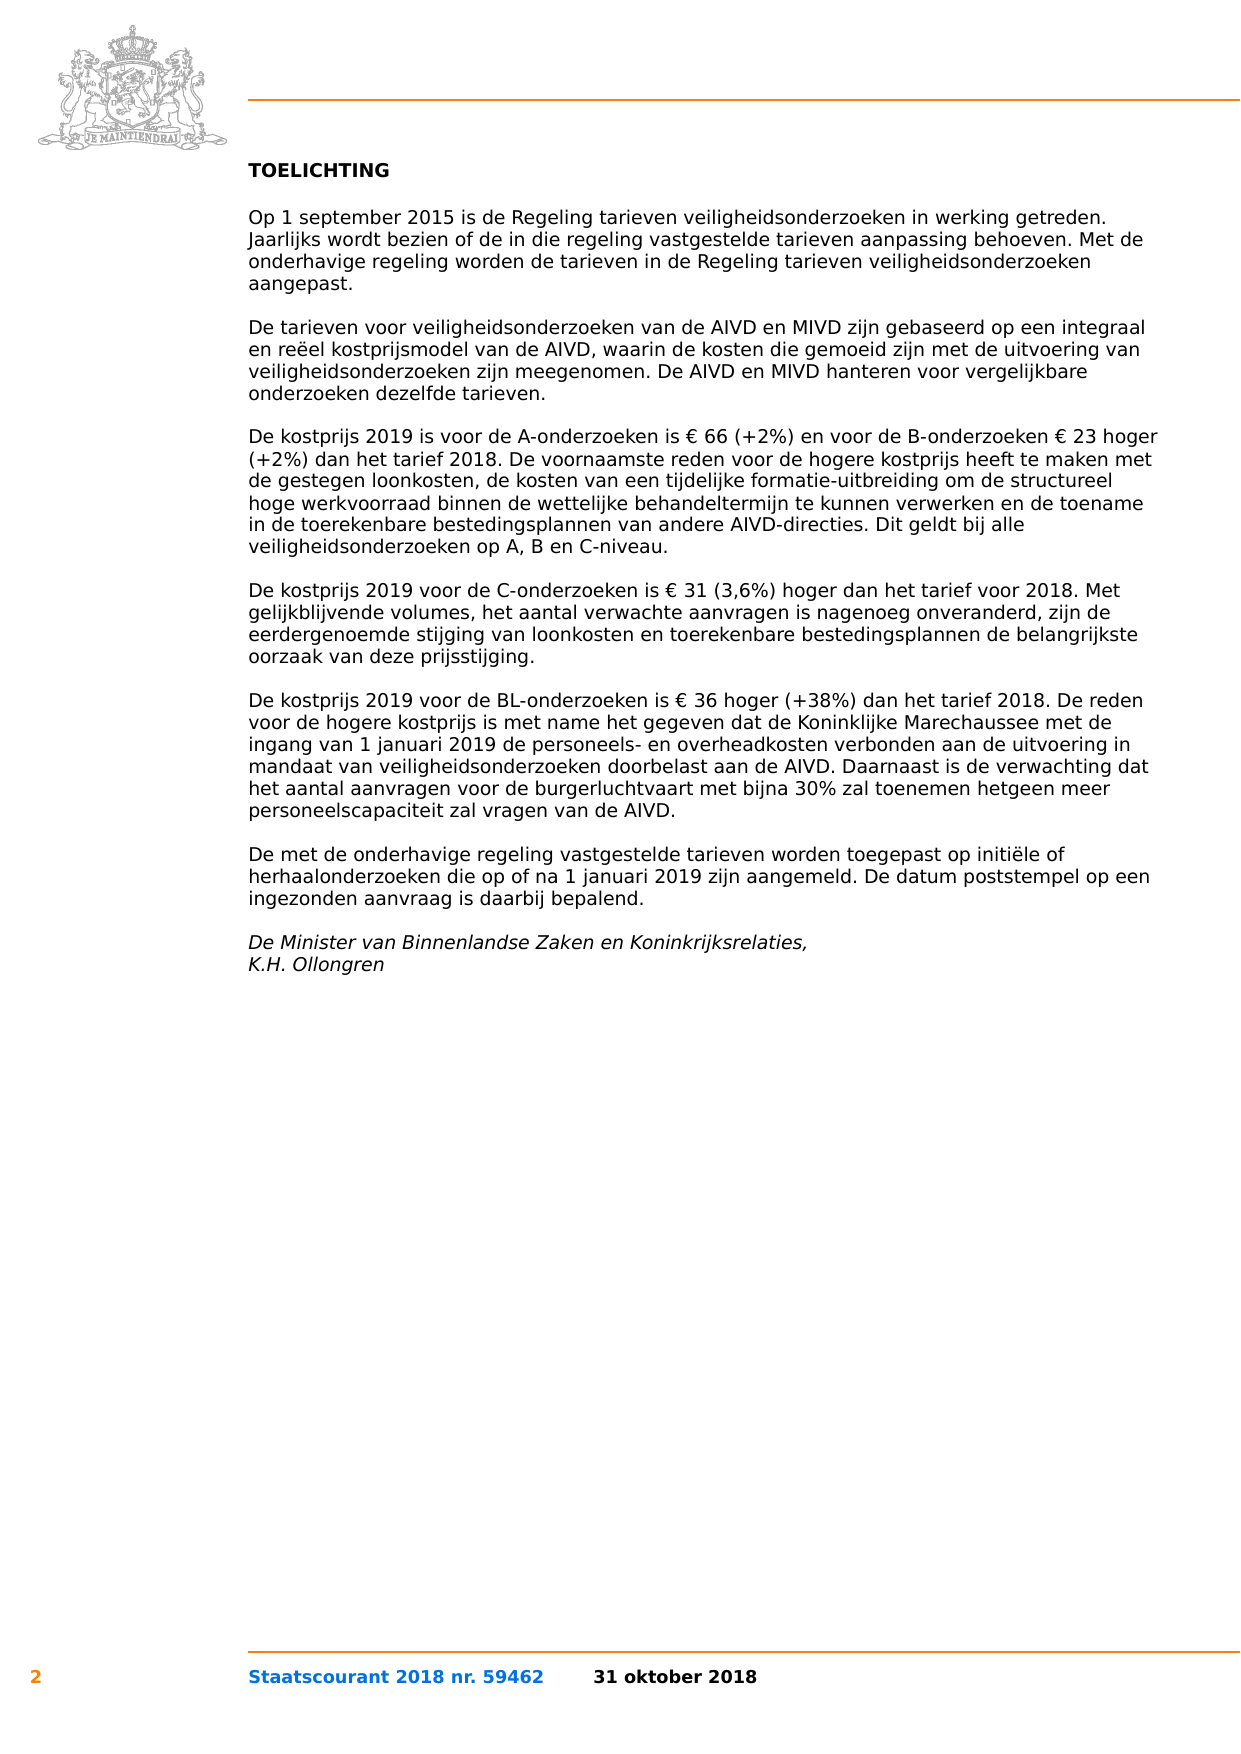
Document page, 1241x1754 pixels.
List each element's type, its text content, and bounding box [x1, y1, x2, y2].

text De kostprijs 2019 voor de BL-onderzoeken is € 36 hoger (+38%) dan het tarief 2018. De reden voor de hogere kostprijs is met name het gegeven dat de Koninklijke Marechaussee met de ingang van 1 januari 2019 de personeels- en overheadkosten verbonden aan de uitvoering in mandaat van veiligheidsonderzoeken doorbelast aan de AIVD. Daarnaast is de verwachting dat het aantal aanvragen voor de burgerluchtvaart met bijna 30% zal toenemen hetgeen meer personeelscapaciteit zal vragen van de AIVD. [248, 690, 1163, 822]
text De kostprijs 2019 is voor de A-onderzoeken is € 66 (+2%) en voor de B-onderzoeken € 23 hoger (+2%) dan het tarief 2018. De voornaamste reden voor de hogere kostprijs heeft te maken met de gestegen loonkosten, de kosten van een tijdelijke formatie-uitbreiding om de structureel hoge werkvoorraad binnen de wettelijke behandeltermijn te kunnen verwerken en de toename in de toerekenbare bestedingsplannen van andere AIVD-directies. Dit geldt bij alle veiligheidsonderzoeken op A, B en C-niveau. [248, 426, 1163, 558]
text De met de onderhavige regeling vastgestelde tarieven worden toegepast op initiële of herhaalonderzoeken die op of na 1 januari 2019 zijn aangemeld. De datum poststempel op een ingezonden aanvraag is daarbij bepalend. [248, 844, 1163, 910]
subtitle TOELICHTING [248, 160, 1163, 182]
text Op 1 september 2015 is de Regeling tarieven veiligheidsonderzoeken in werking getreden. Jaarlijks wordt bezien of de in die regeling vastgestelde tarieven aanpassing behoeven. Met de onderhavige regeling worden de tarieven in de Regeling tarieven veiligheidsonderzoeken aangepast. [248, 207, 1163, 295]
text De kostprijs 2019 voor de C-onderzoeken is € 31 (3,6%) hoger dan het tarief voor 2018. Met gelijkblijvende volumes, het aantal verwachte aanvragen is nagenoeg onveranderd, zijn de eerdergenoemde stijging van loonkosten en toerekenbare bestedingsplannen de belangrijkste oorzaak van deze prijsstijging. [248, 580, 1163, 668]
text De tarieven voor veiligheidsonderzoeken van de AIVD en MIVD zijn gebaseerd op een integraal en reëel kostprijsmodel van de AIVD, waarin de kosten die gemoeid zijn met de uitvoering van veiligheidsonderzoeken zijn meegenomen. De AIVD en MIVD hanteren voor vergelijkbare onderzoeken dezelfde tarieven. [248, 317, 1163, 404]
picture [38, 25, 227, 150]
text De Minister van Binnenlandse Zaken en Koninkrijksrelaties, K.H. Ollongren [248, 932, 1163, 976]
